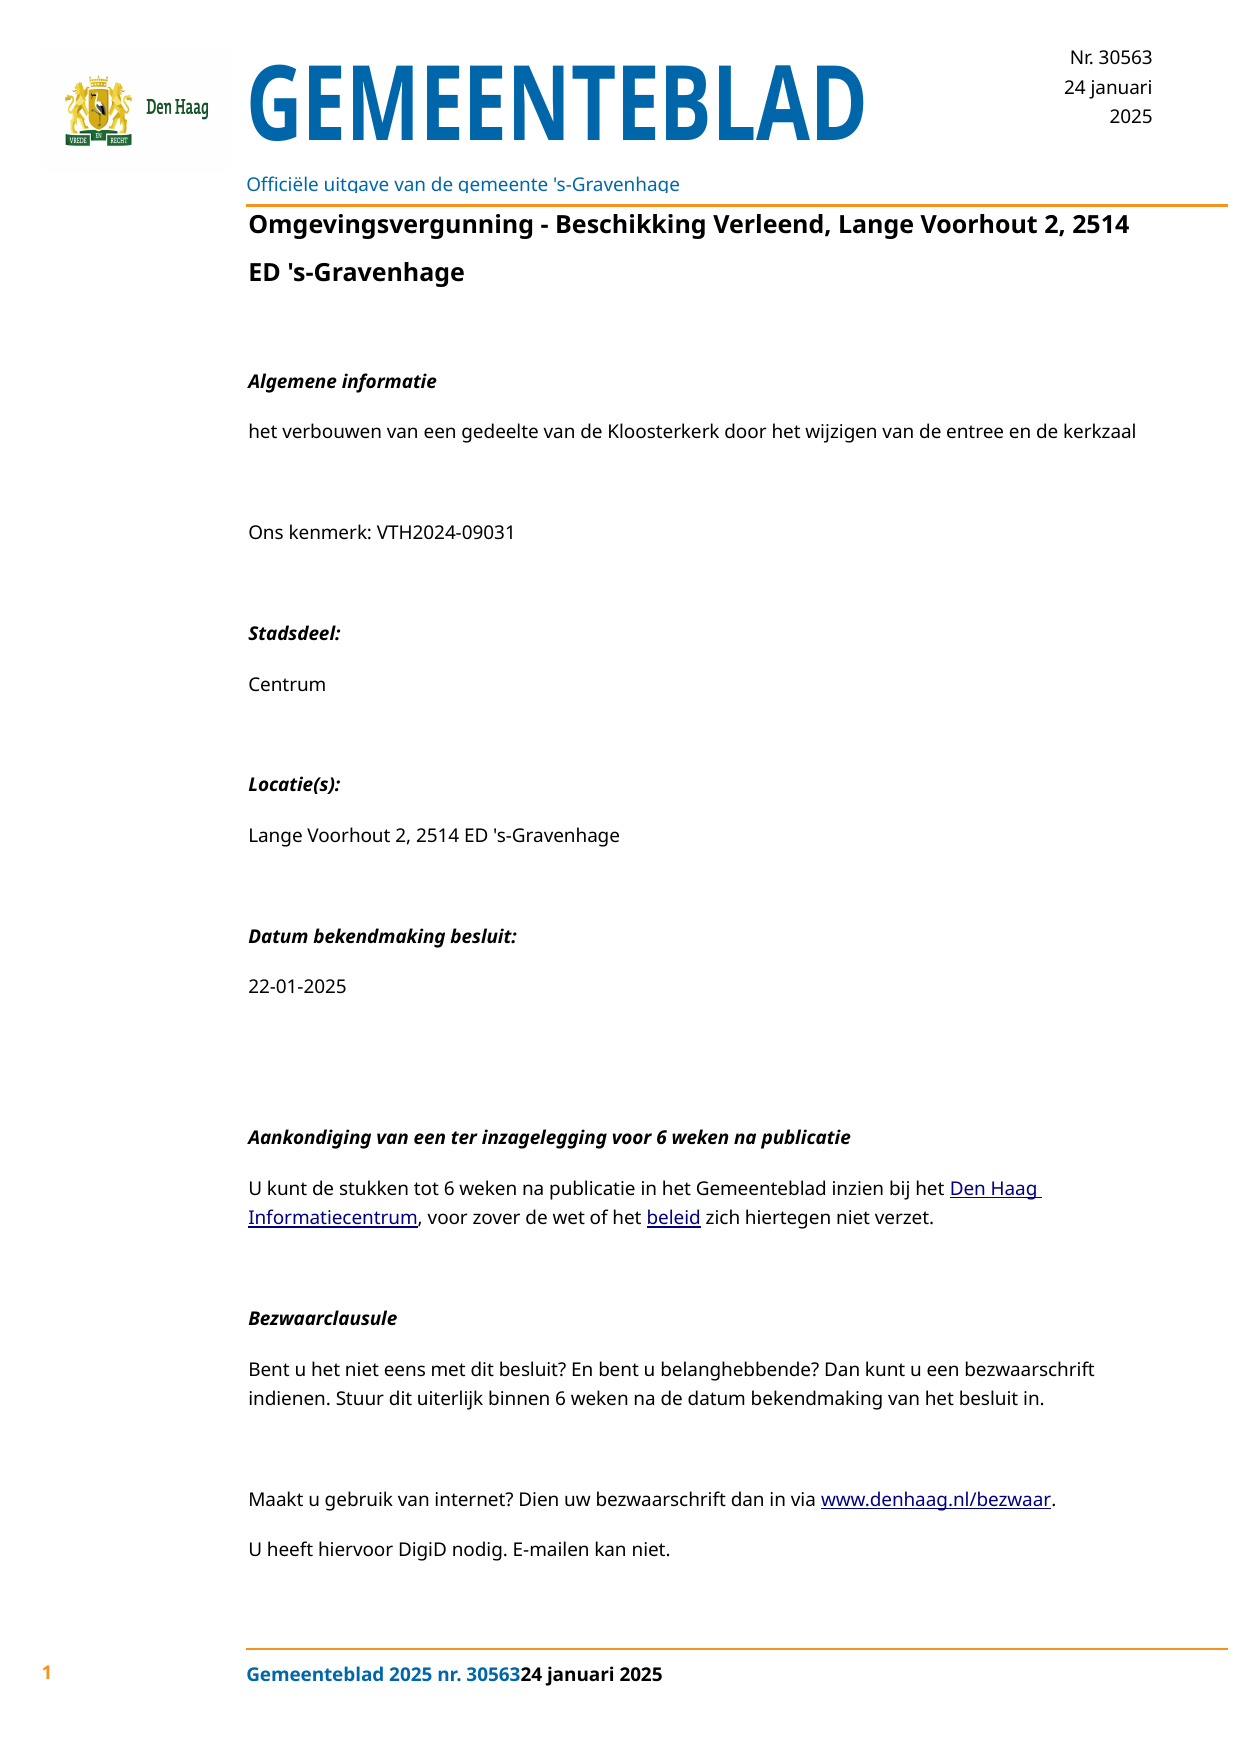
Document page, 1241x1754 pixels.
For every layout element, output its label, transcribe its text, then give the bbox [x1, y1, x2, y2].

text Lange Voorhout 2, 2514 ED 's-Gravenhage [248, 822, 1152, 848]
text Bent u het niet eens met dit besluit? En bent u belanghebbende? Dan kunt u een bezwaarschrift indienen. Stuur dit uiterlijk binnen 6 weken na de datum bekendmaking van het besluit in. [248, 1356, 1152, 1411]
text U kunt de stukken tot 6 weken na publicatie in het Gemeenteblad inzien bij het Den Haag Informatiecentrum, voor zover de wet of het beleid zich hiertegen niet verzet. [248, 1175, 1152, 1230]
text Bezwaarclausule [248, 1305, 1152, 1331]
picture [41, 47, 231, 172]
text 22-01-2025 [248, 973, 1152, 999]
text Algemene informatie [248, 368, 1152, 394]
text Aankondiging van een ter inzagelegging voor 6 weken na publicatie [248, 1124, 1152, 1150]
text Maakt u gebruik van internet? Dien uw bezwaarschrift dan in via www.denhaag.nl/bezwaar. [248, 1486, 1152, 1512]
text Datum bekendmaking besluit: [248, 923, 1152, 949]
text U heeft hiervoor DigiD nodig. E-mailen kan niet. [248, 1537, 1152, 1562]
text Omgevingsvergunning - Beschikking Verleend, Lange Voorhout 2, 2514 ED 's-Gravenhage [248, 207, 1152, 288]
text Locatie(s): [248, 772, 1152, 797]
text het verbouwen van een gedeelte van de Kloosterkerk door het wijzigen van de entree en de kerkzaal [248, 419, 1152, 444]
text Stadsdeel: [248, 620, 1152, 646]
text Centrum [248, 671, 1152, 697]
text Ons kenmerk: VTH2024-09031 [248, 519, 1152, 545]
